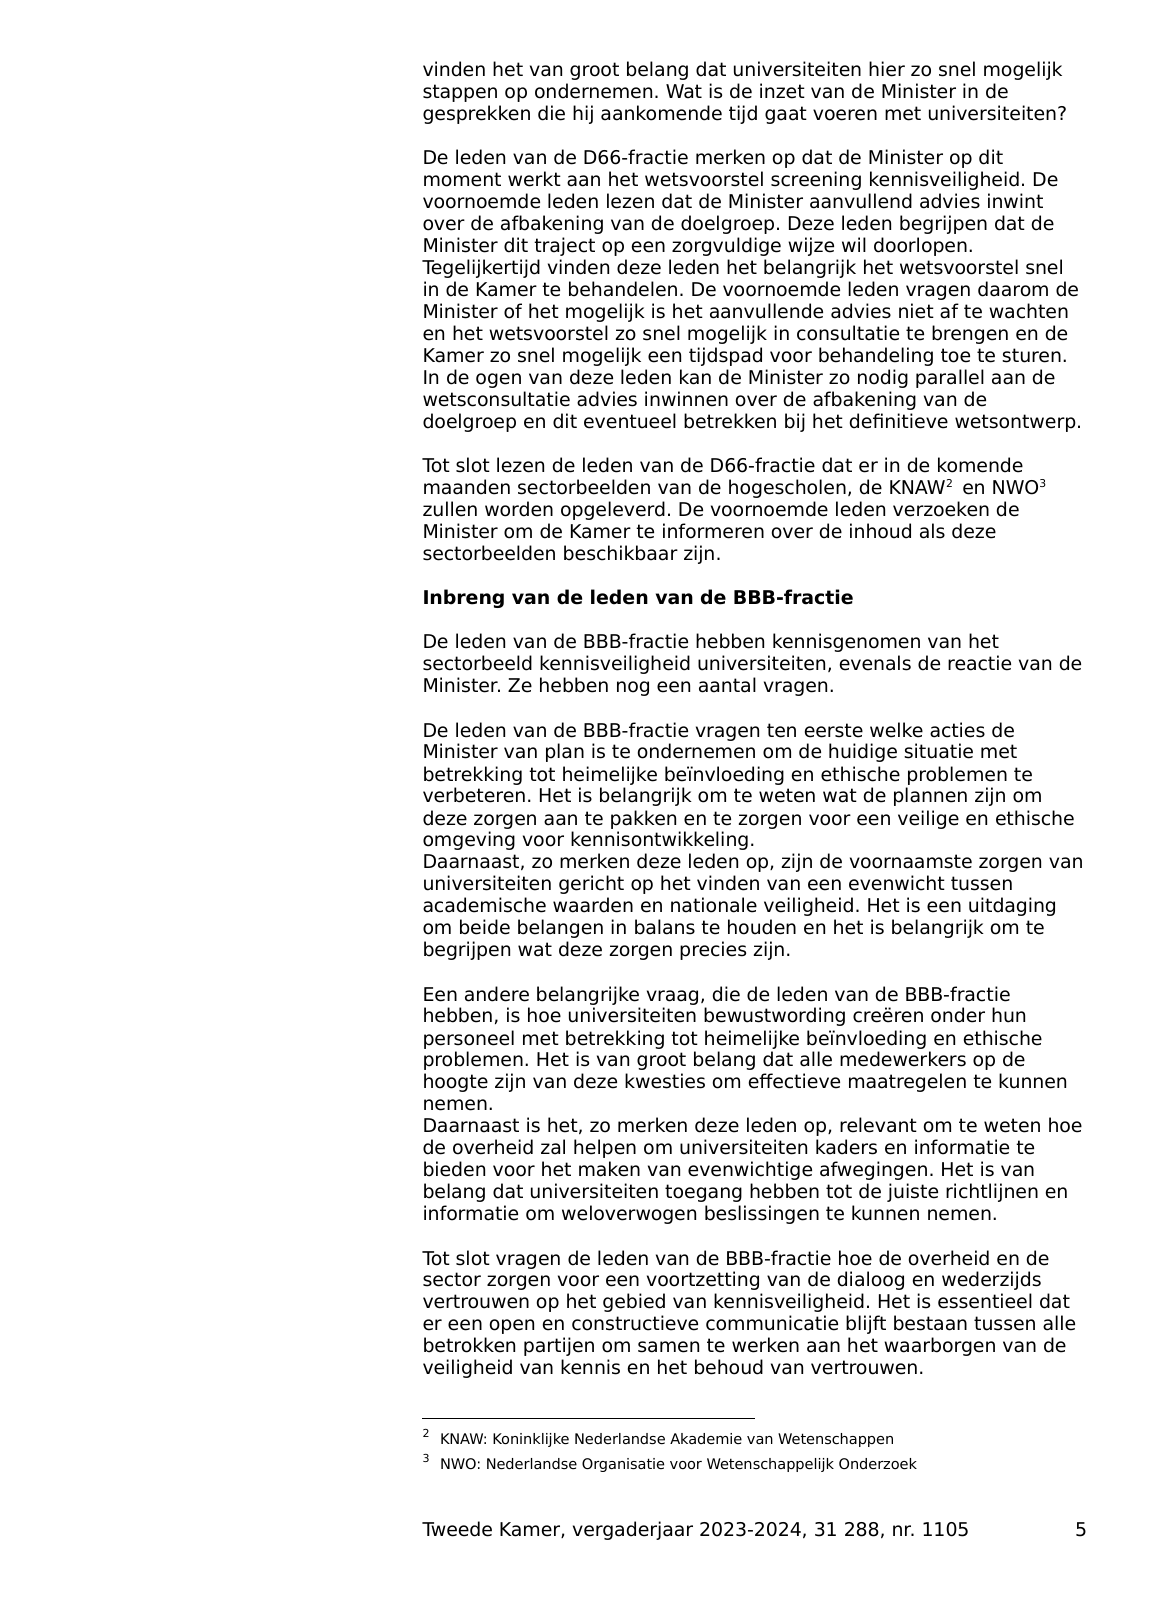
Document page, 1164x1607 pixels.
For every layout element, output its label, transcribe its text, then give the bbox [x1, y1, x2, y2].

text Daarnaast is het, zo merken deze leden op, relevant om te weten hoe de overheid zal helpen om universiteiten kaders en informatie te bieden voor het maken van evenwichtige afwegingen. Het is van belang dat universiteiten toegang hebben tot de juiste richtlijnen en informatie om weloverwogen beslissingen te kunnen nemen. [422, 1115, 1087, 1225]
text NWO: Nederlandse Organisatie voor Wetenschappelijk Onderzoek [422, 1452, 1087, 1474]
subtitle Inbreng van de leden van de BBB-fractie [422, 587, 1087, 609]
text vinden het van groot belang dat universiteiten hier zo snel mogelijk stappen op ondernemen. Wat is de inzet van de Minister in de gesprekken die hij aankomende tijd gaat voeren met universiteiten? [422, 59, 1087, 125]
text Een andere belangrijke vraag, die de leden van de BBB-fractie hebben, is hoe universiteiten bewustwording creëren onder hun personeel met betrekking tot heimelijke beïnvloeding en ethische problemen. Het is van groot belang dat alle medewerkers op de hoogte zijn van deze kwesties om effectieve maatregelen te kunnen nemen. [422, 983, 1087, 1115]
text Tot slot vragen de leden van de BBB-fractie hoe de overheid en de sector zorgen voor een voortzetting van de dialoog en wederzijds vertrouwen op het gebied van kennisveiligheid. Het is essentieel dat er een open en constructieve communicatie blijft bestaan tussen alle betrokken partijen om samen te werken aan het waarborgen van de veiligheid van kennis en het behoud van vertrouwen. [422, 1247, 1087, 1379]
text KNAW: Koninklijke Nederlandse Akademie van Wetenschappen [422, 1427, 1087, 1449]
text De leden van de BBB-fractie hebben kennisgenomen van het sectorbeeld kennisveiligheid universiteiten, evenals de reactie van de Minister. Ze hebben nog een aantal vragen. [422, 631, 1087, 697]
text De leden van de BBB-fractie vragen ten eerste welke acties de Minister van plan is te ondernemen om de huidige situatie met betrekking tot heimelijke beïnvloeding en ethische problemen te verbeteren. Het is belangrijk om te weten wat de plannen zijn om deze zorgen aan te pakken en te zorgen voor een veilige en ethische omgeving voor kennisontwikkeling. [422, 719, 1087, 851]
text De leden van de D66-fractie merken op dat de Minister op dit moment werkt aan het wetsvoorstel screening kennisveiligheid. De voornoemde leden lezen dat de Minister aanvullend advies inwint over de afbakening van de doelgroep. Deze leden begrijpen dat de Minister dit traject op een zorgvuldige wijze wil doorlopen. Tegelijkertijd vinden deze leden het belangrijk het wetsvoorstel snel in de Kamer te behandelen. De voornoemde leden vragen daarom de Minister of het mogelijk is het aanvullende advies niet af te wachten en het wetsvoorstel zo snel mogelijk in consultatie te brengen en de Kamer zo snel mogelijk een tijdspad voor behandeling toe te sturen. In de ogen van deze leden kan de Minister zo nodig parallel aan de wetsconsultatie advies inwinnen over de afbakening van de doelgroep en dit eventueel betrekken bij het definitieve wetsontwerp. [422, 147, 1087, 433]
text Tot slot lezen de leden van de D66-fractie dat er in de komende maanden sectorbeelden van de hogescholen, de KNAW en NWO zullen worden opgeleverd. De voornoemde leden verzoeken de Minister om de Kamer te informeren over de inhoud als deze sectorbeelden beschikbaar zijn. [422, 455, 1087, 565]
text Daarnaast, zo merken deze leden op, zijn de voornaamste zorgen van universiteiten gericht op het vinden van een evenwicht tussen academische waarden en nationale veiligheid. Het is een uitdaging om beide belangen in balans te houden en het is belangrijk om te begrijpen wat deze zorgen precies zijn. [422, 851, 1087, 961]
